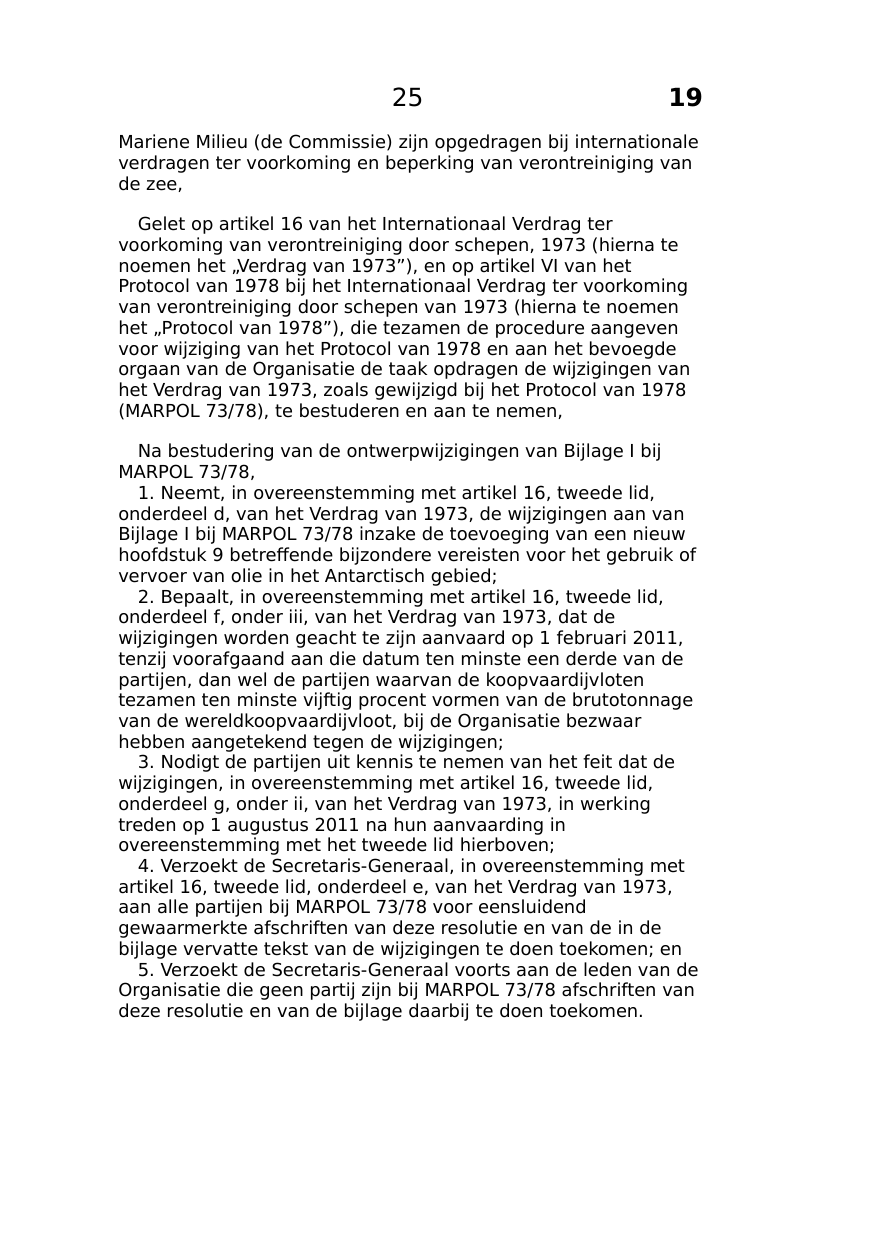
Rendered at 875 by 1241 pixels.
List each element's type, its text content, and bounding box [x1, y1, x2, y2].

text Na bestudering van de ontwerpwijzigingen van Bijlage I bij MARPOL 73/78, [118, 441, 703, 483]
text 2. Bepaalt, in overeenstemming met artikel 16, tweede lid, onderdeel f, onder iii, van het Verdrag van 1973, dat de wijzigingen worden geacht te zijn aanvaard op 1 februari 2011, tenzij voorafgaand aan die datum ten minste een derde van de partijen, dan wel de partijen waarvan de koopvaardijvloten tezamen ten minste vijftig procent vormen van de brutotonnage van de wereldkoopvaardijvloot, bij de Organisatie bezwaar hebben aangetekend tegen de wijzigingen; [118, 586, 703, 752]
text Mariene Milieu (de Commissie) zijn opgedragen bij internationale verdragen ter voorkoming en beperking van verontreiniging van de zee, [118, 132, 703, 194]
text Gelet op artikel 16 van het Internationaal Verdrag ter voorkoming van verontreiniging door schepen, 1973 (hierna te noemen het „Verdrag van 1973”), en op artikel VI van het Protocol van 1978 bij het Internationaal Verdrag ter voorkoming van verontreiniging door schepen van 1973 (hierna te noemen het „Protocol van 1978”), die tezamen de procedure aangeven voor wijziging van het Protocol van 1978 en aan het bevoegde orgaan van de Organisatie de taak opdragen de wijzigingen van het Verdrag van 1973, zoals gewijzigd bij het Protocol van 1978 (MARPOL 73/78), te bestuderen en aan te nemen, [118, 214, 703, 421]
text 3. Nodigt de partijen uit kennis te nemen van het feit dat de wijzigingen, in overeenstemming met artikel 16, tweede lid, onderdeel g, onder ii, van het Verdrag van 1973, in werking treden op 1 augustus 2011 na hun aanvaarding in overeenstemming met het tweede lid hierboven; [118, 752, 703, 856]
text 1. Neemt, in overeenstemming met artikel 16, tweede lid, onderdeel d, van het Verdrag van 1973, de wijzigingen aan van Bijlage I bij MARPOL 73/78 inzake de toevoeging van een nieuw hoofdstuk 9 betreffende bijzondere vereisten voor het gebruik of vervoer van olie in het Antarctisch gebied; [118, 483, 703, 586]
text 4. Verzoekt de Secretaris-Generaal, in overeenstemming met artikel 16, tweede lid, onderdeel e, van het Verdrag van 1973, aan alle partijen bij MARPOL 73/78 voor eensluidend gewaarmerkte afschriften van deze resolutie en van de in de bijlage vervatte tekst van de wijzigingen te doen toekomen; en [118, 856, 703, 959]
text 5. Verzoekt de Secretaris-Generaal voorts aan de leden van de Organisatie die geen partij zijn bij MARPOL 73/78 afschriften van deze resolutie en van de bijlage daarbij te doen toekomen. [118, 959, 703, 1022]
